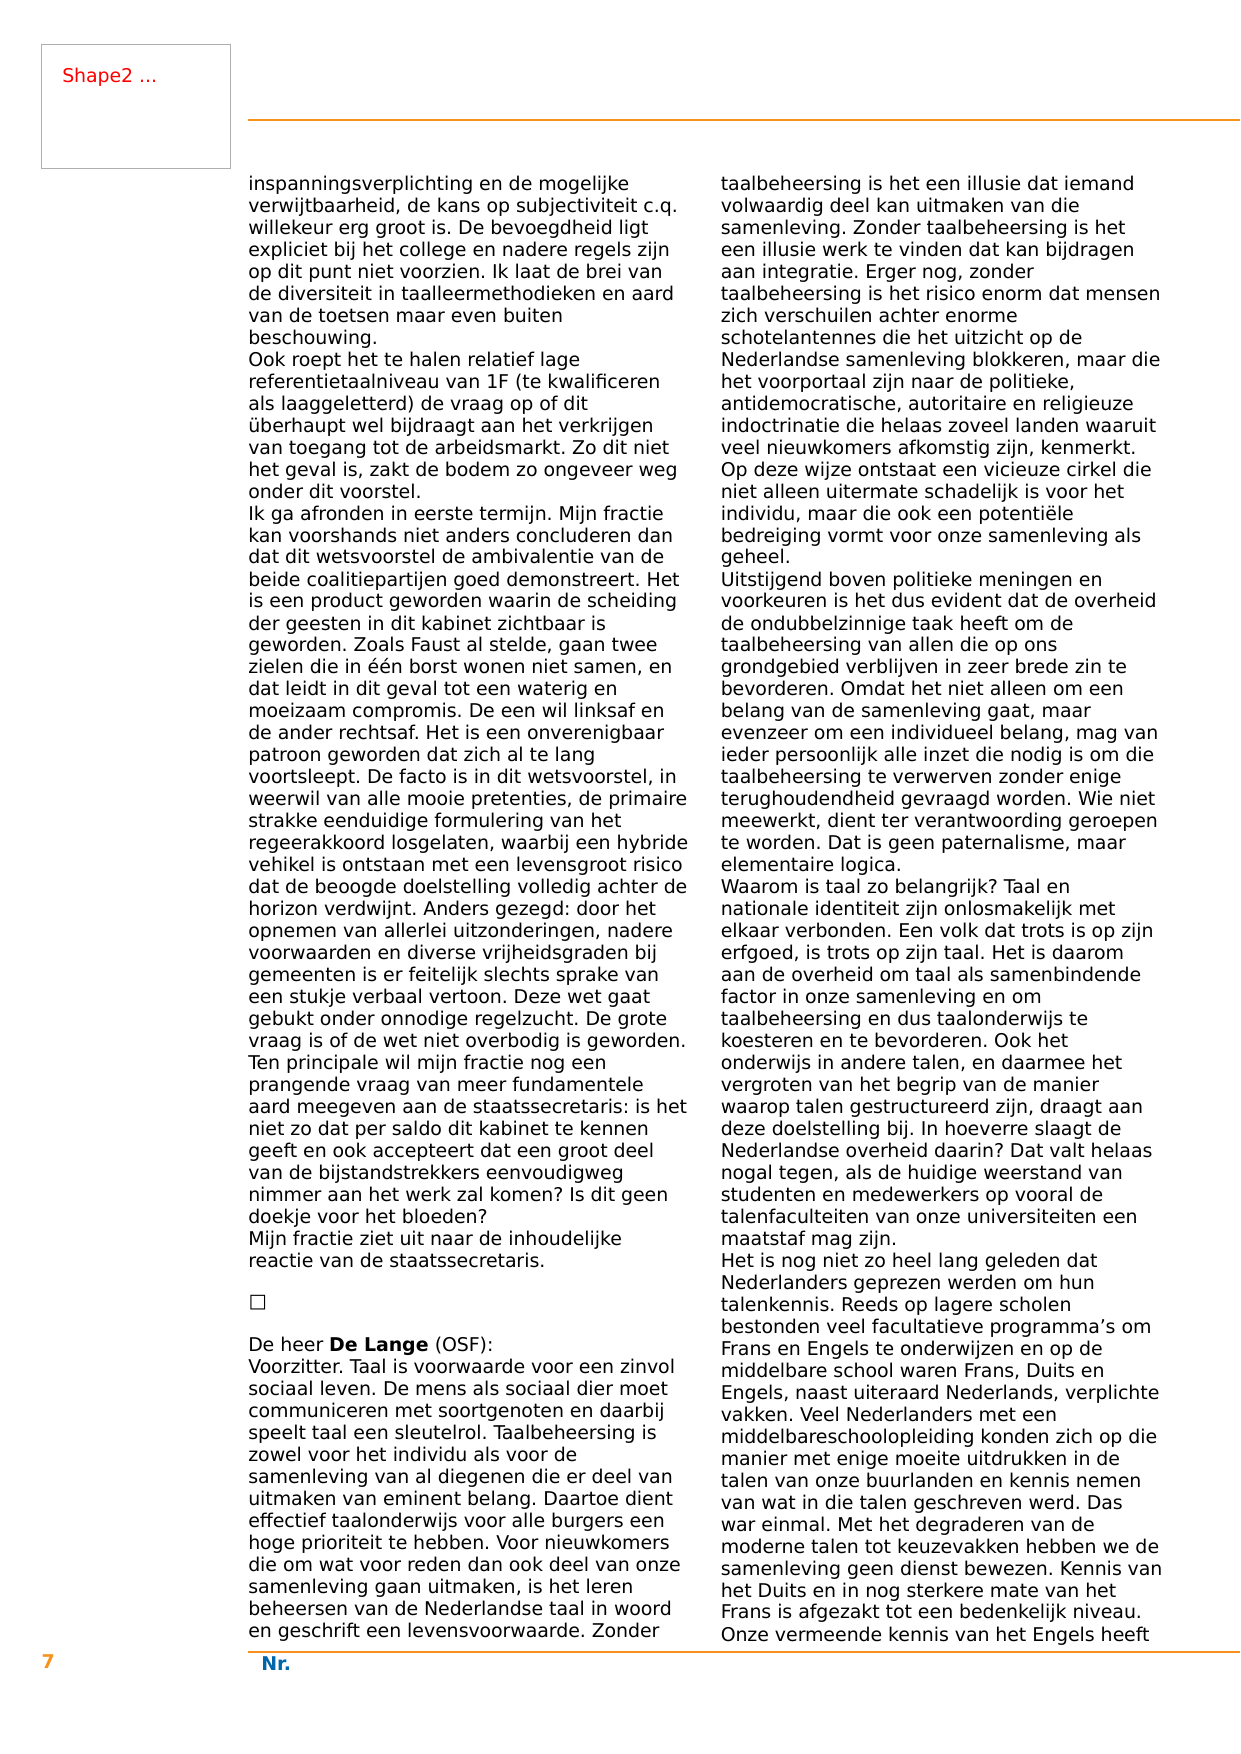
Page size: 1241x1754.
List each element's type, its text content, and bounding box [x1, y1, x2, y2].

text inspanningsverplichting en de mogelijke verwijtbaarheid, de kans op subjectiviteit c.q. willekeur erg groot is. De bevoegdheid ligt expliciet bij het college en nadere regels zijn op dit punt niet voorzien. Ik laat de brei van de diversiteit in taalleermethodieken en aard van de toetsen maar even buiten beschouwing. [248, 173, 691, 349]
text taalbeheersing is het een illusie dat iemand volwaardig deel kan uitmaken van die samenleving. Zonder taalbeheersing is het een illusie werk te vinden dat kan bijdragen aan integratie. Erger nog, zonder taalbeheersing is het risico enorm dat mensen zich verschuilen achter enorme schotelantennes die het uitzicht op de Nederlandse samenleving blokkeren, maar die het voorportaal zijn naar de politieke, antidemocratische, autoritaire en religieuze indoctrinatie die helaas zoveel landen waaruit veel nieuwkomers afkomstig zijn, kenmerkt. Op deze wijze ontstaat een vicieuze cirkel die niet alleen uitermate schadelijk is voor het individu, maar die ook een potentiële bedreiging vormt voor onze samenleving als geheel. [721, 173, 1163, 568]
text Waarom is taal zo belangrijk? Taal en nationale identiteit zijn onlosmakelijk met elkaar verbonden. Een volk dat trots is op zijn erfgoed, is trots op zijn taal. Het is daarom aan de overheid om taal als samenbindende factor in onze samenleving en om taalbeheersing en dus taalonderwijs te koesteren en te bevorderen. Ook het onderwijs in andere talen, en daarmee het vergroten van het begrip van de manier waarop talen gestructureerd zijn, draagt aan deze doelstelling bij. In hoeverre slaagt de Nederlandse overheid daarin? Dat valt helaas nogal tegen, als de huidige weerstand van studenten en medewerkers op vooral de talenfaculteiten van onze universiteiten een maatstaf mag zijn. [721, 876, 1163, 1250]
text Ook roept het te halen relatief lage referentietaalniveau van 1F (te kwalificeren als laaggeletterd) de vraag op of dit überhaupt wel bijdraagt aan het verkrijgen van toegang tot de arbeidsmarkt. Zo dit niet het geval is, zakt de bodem zo ongeveer weg onder dit voorstel. [248, 349, 691, 502]
text Voorzitter. Taal is voorwaarde voor een zinvol sociaal leven. De mens als sociaal dier moet communiceren met soortgenoten en daarbij speelt taal een sleutelrol. Taalbeheersing is zowel voor het individu als voor de samenleving van al diegenen die er deel van uitmaken van eminent belang. Daartoe dient effectief taalonderwijs voor alle burgers een hoge prioriteit te hebben. Voor nieuwkomers die om wat voor reden dan ook deel van onze samenleving gaan uitmaken, is het leren beheersen van de Nederlandse taal in woord en geschrift een levensvoorwaarde. Zonder [248, 1356, 691, 1641]
text Uitstijgend boven politieke meningen en voorkeuren is het dus evident dat de overheid de ondubbelzinnige taak heeft om de taalbeheersing van allen die op ons grondgebied verblijven in zeer brede zin te bevorderen. Omdat het niet alleen om een belang van de samenleving gaat, maar evenzeer om een individueel belang, mag van ieder persoonlijk alle inzet die nodig is om die taalbeheersing te verwerven zonder enige terughoudendheid gevraagd worden. Wie niet meewerkt, dient ter verantwoording geroepen te worden. Dat is geen paternalisme, maar elementaire logica. [721, 568, 1163, 876]
text De heer De Lange (OSF): [248, 1334, 691, 1356]
text Mijn fractie ziet uit naar de inhoudelijke reactie van de staatssecretaris. [248, 1228, 691, 1272]
text Het is nog niet zo heel lang geleden dat Nederlanders geprezen werden om hun talenkennis. Reeds op lagere scholen bestonden veel facultatieve programma’s om Frans en Engels te onderwijzen en op de middelbare school waren Frans, Duits en Engels, naast uiteraard Nederlands, verplichte vakken. Veel Nederlanders met een middelbareschoolopleiding konden zich op die manier met enige moeite uitdrukken in de talen van onze buurlanden en kennis nemen van wat in die talen geschreven werd. Das war einmal. Met het degraderen van de moderne talen tot keuzevakken hebben we de samenleving geen dienst bewezen. Kennis van het Duits en in nog sterkere mate van het Frans is afgezakt tot een bedenkelijk niveau. Onze vermeende kennis van het Engels heeft [721, 1250, 1163, 1645]
text ⬜ [248, 1292, 691, 1314]
text Ik ga afronden in eerste termijn. Mijn fractie kan voorshands niet anders concluderen dan dat dit wetsvoorstel de ambivalentie van de beide coalitiepartijen goed demonstreert. Het is een product geworden waarin de scheiding der geesten in dit kabinet zichtbaar is geworden. Zoals Faust al stelde, gaan twee zielen die in één borst wonen niet samen, en dat leidt in dit geval tot een waterig en moeizaam compromis. De een wil linksaf en de ander rechtsaf. Het is een onverenigbaar patroon geworden dat zich al te lang voortsleept. De facto is in dit wetsvoorstel, in weerwil van alle mooie pretenties, de primaire strakke eenduidige formulering van het regeerakkoord losgelaten, waarbij een hybride vehikel is ontstaan met een levensgroot risico dat de beoogde doelstelling volledig achter de horizon verdwijnt. Anders gezegd: door het opnemen van allerlei uitzonderingen, nadere voorwaarden en diverse vrijheidsgraden bij gemeenten is er feitelijk slechts sprake van een stukje verbaal vertoon. Deze wet gaat gebukt onder onnodige regelzucht. De grote vraag is of de wet niet overbodig is geworden. [248, 502, 691, 1052]
text Ten principale wil mijn fractie nog een prangende vraag van meer fundamentele aard meegeven aan de staatssecretaris: is het niet zo dat per saldo dit kabinet te kennen geeft en ook accepteert dat een groot deel van de bijstandstrekkers eenvoudigweg nimmer aan het werk zal komen? Is dit geen doekje voor het bloeden? [248, 1052, 691, 1228]
